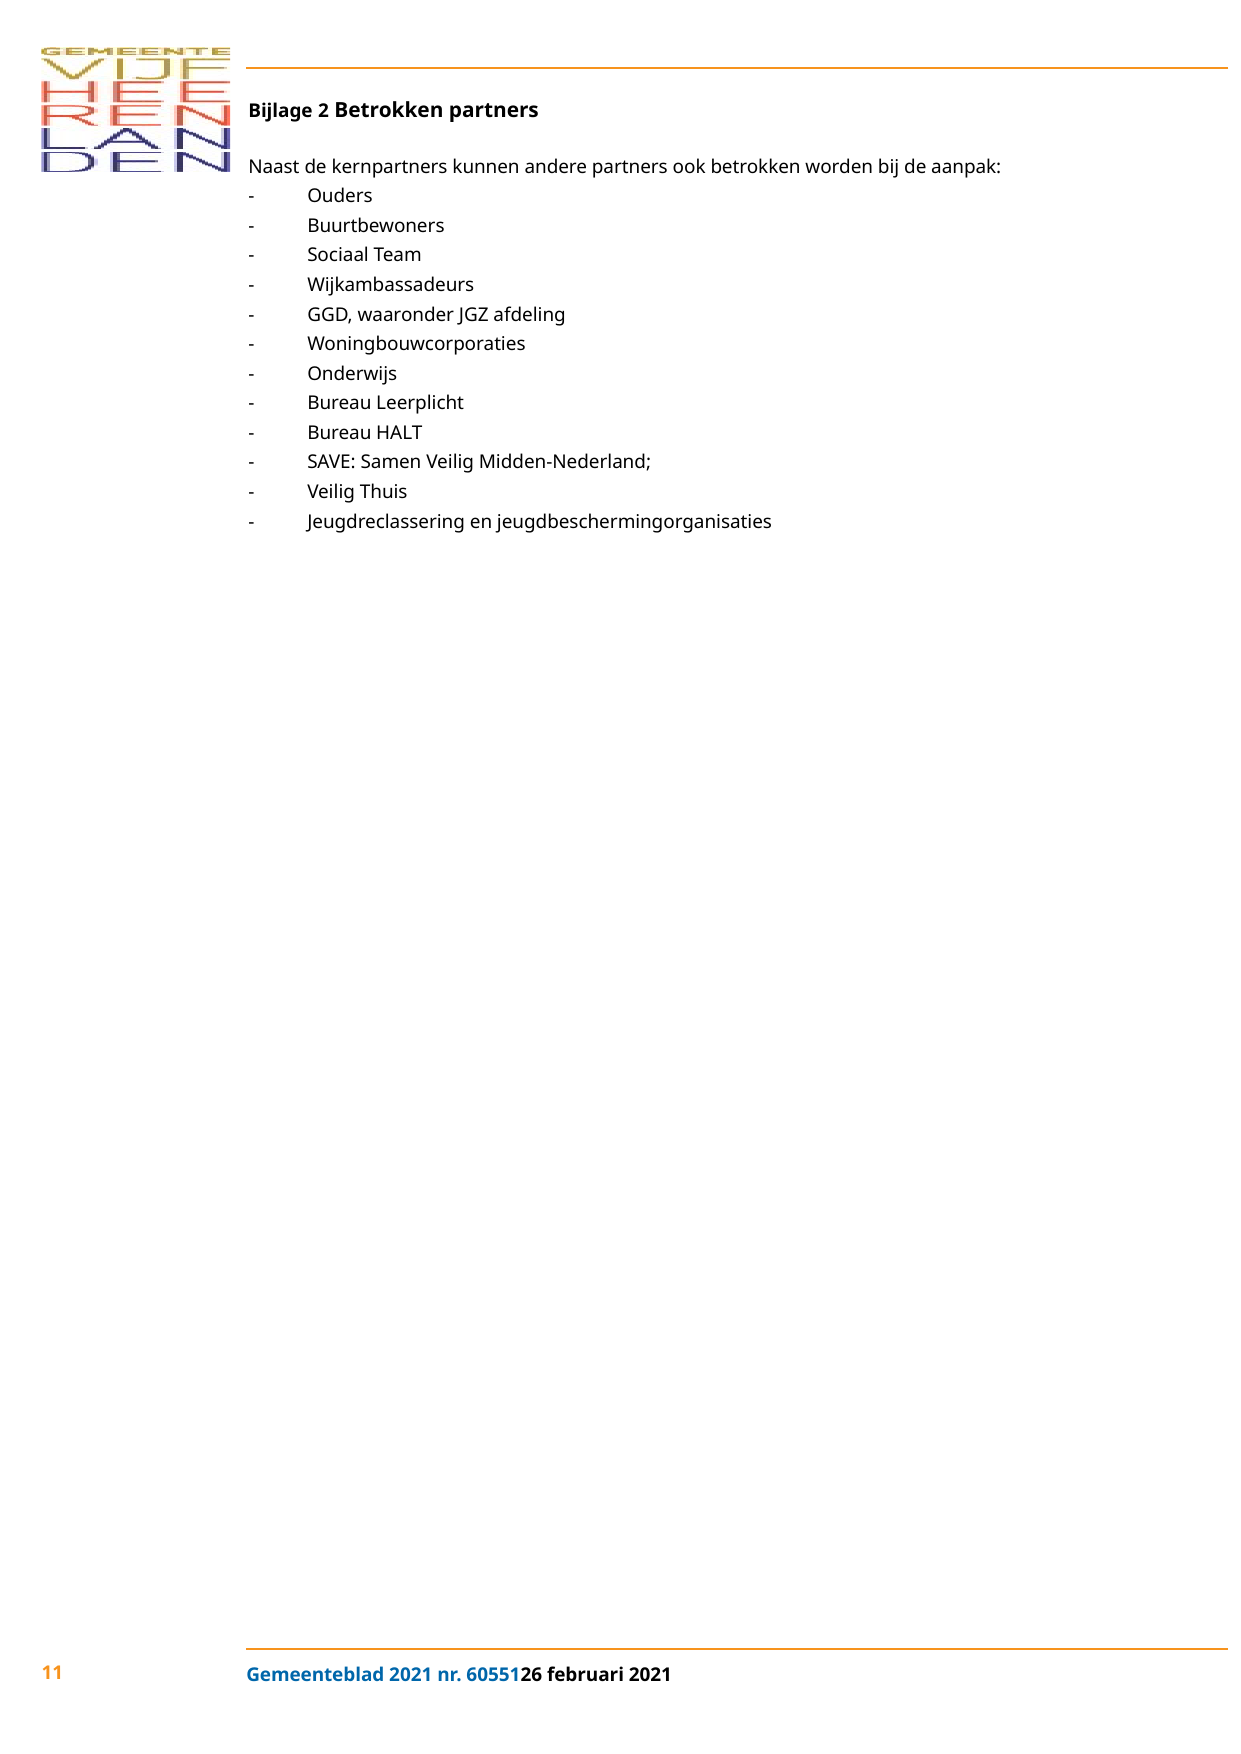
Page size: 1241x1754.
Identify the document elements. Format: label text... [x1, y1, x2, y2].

list Ouders [248, 182, 1152, 208]
list Bureau HALT [248, 419, 1152, 445]
list Jeugdreclassering en jeugdbeschermingorganisaties [248, 508, 1152, 534]
list Woningbouwcorporaties [248, 330, 1152, 356]
list Veilig Thuis [248, 478, 1152, 504]
text Bijlage 2 Betrokken partners [248, 95, 1152, 123]
list Wijkambassadeurs [248, 271, 1152, 297]
list Bureau Leerplicht [248, 389, 1152, 415]
text Naast de kernpartners kunnen andere partners ook betrokken worden bij de aanpak: [248, 153, 1152, 179]
list Buurtbewoners [248, 212, 1152, 238]
list GGD, waaronder JGZ afdeling [248, 301, 1152, 327]
list SAVE: Samen Veilig Midden-Nederland; [248, 449, 1152, 474]
list Onderwijs [248, 360, 1152, 386]
list Sociaal Team [248, 242, 1152, 267]
picture [41, 47, 231, 172]
